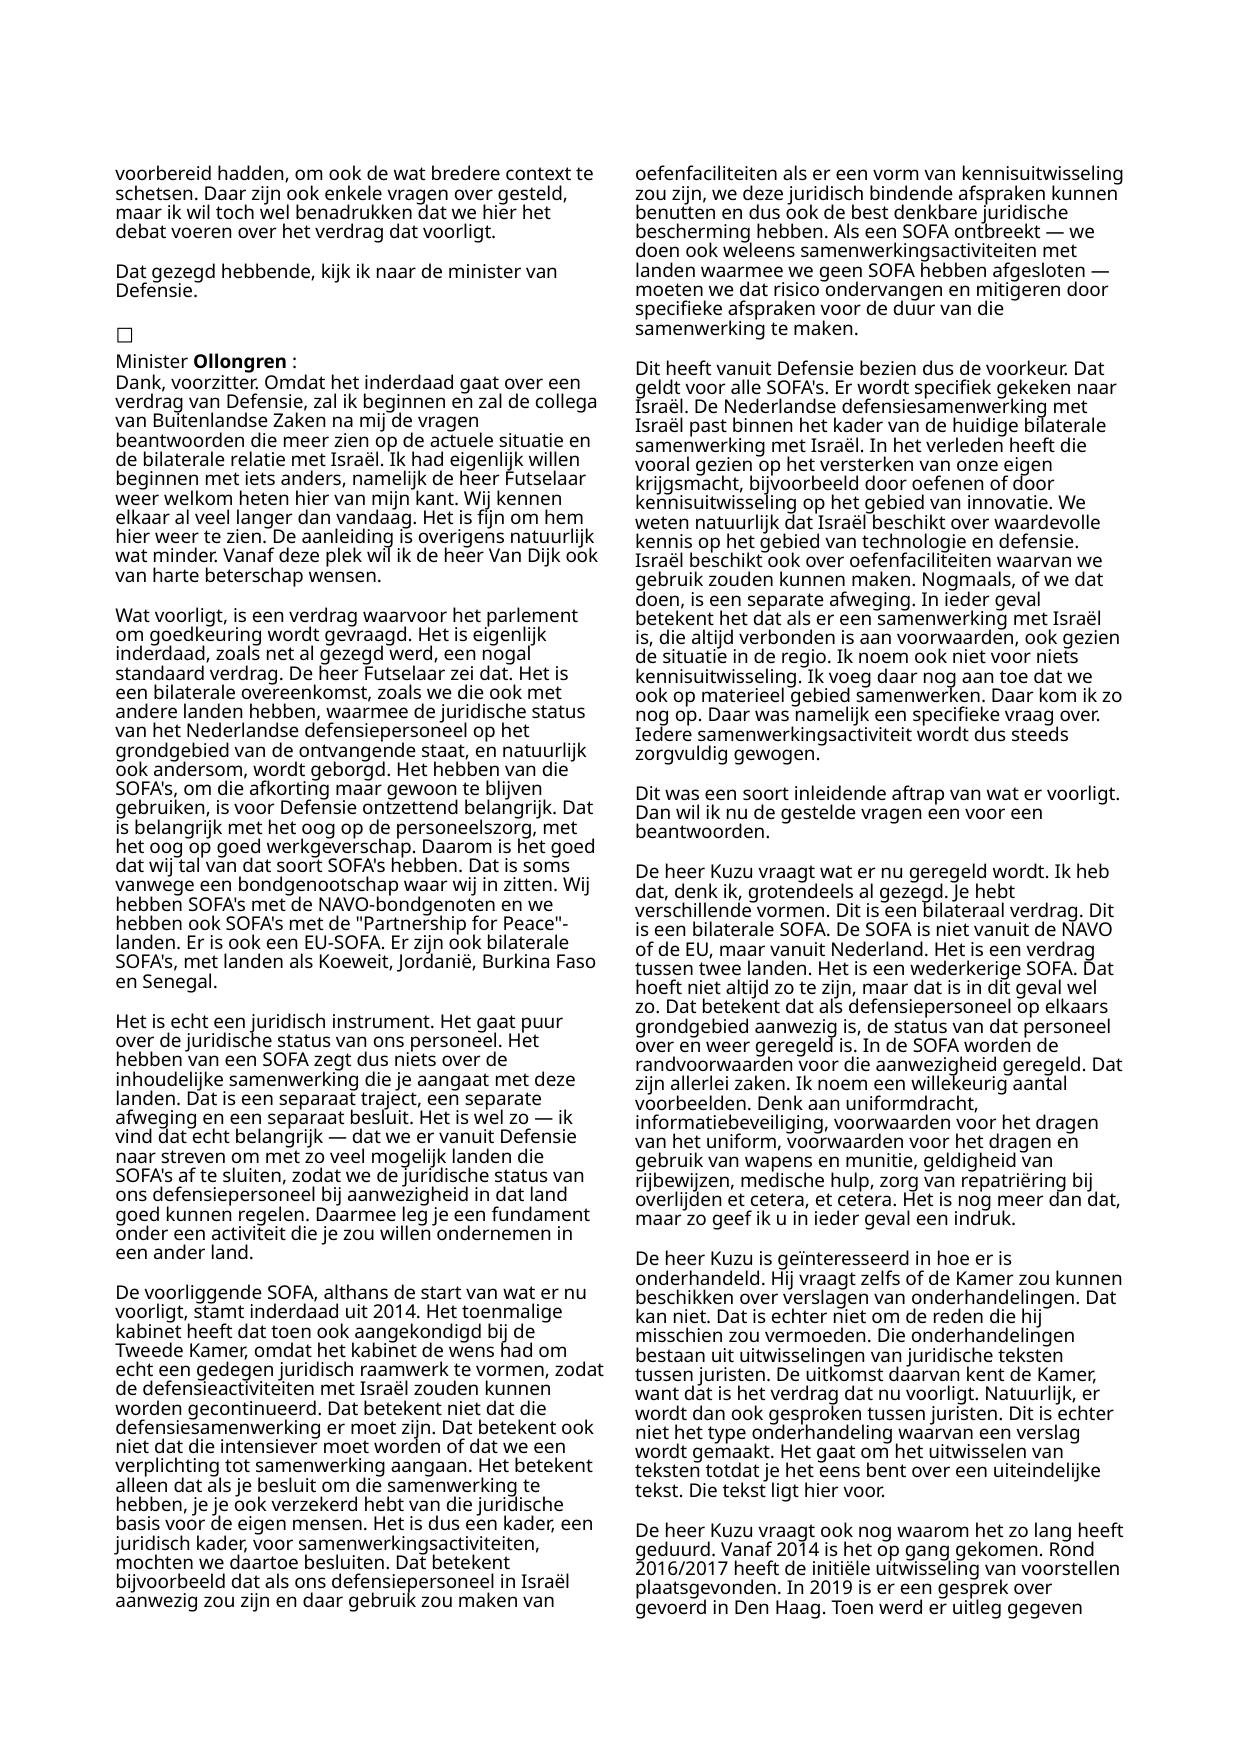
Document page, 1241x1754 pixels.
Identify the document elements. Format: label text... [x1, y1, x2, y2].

text De voorliggende SOFA, althans de start van wat er nu voorligt, stamt inderdaad uit 2014. Het toenmalige kabinet heeft dat toen ook aangekondigd bij de Tweede Kamer, omdat het kabinet de wens had om echt een gedegen juridisch raamwerk te vormen, zodat de defensieactiviteiten met Israël zouden kunnen worden gecontinueerd. Dat betekent niet dat die defensiesamenwerking er moet zijn. Dat betekent ook niet dat die intensiever moet worden of dat we een verplichting tot samenwerking aangaan. Het betekent alleen dat als je besluit om die samenwerking te hebben, je je ook verzekerd hebt van die juridische basis voor de eigen mensen. Het is dus een kader, een juridisch kader, voor samenwerkingsactiviteiten, mochten we daartoe besluiten. Dat betekent bijvoorbeeld dat als ons defensiepersoneel in Israël aanwezig zou zijn en daar gebruik zou maken van [115, 1284, 605, 1612]
text Wat voorligt, is een verdrag waarvoor het parlement om goedkeuring wordt gevraagd. Het is eigenlijk inderdaad, zoals net al gezegd werd, een nogal standaard verdrag. De heer Futselaar zei dat. Het is een bilaterale overeenkomst, zoals we die ook met andere landen hebben, waarmee de juridische status van het Nederlandse defensiepersoneel op het grondgebied van de ontvangende staat, en natuurlijk ook andersom, wordt geborgd. Het hebben van die SOFA's, om die afkorting maar gewoon te blijven gebruiken, is voor Defensie ontzettend belangrijk. Dat is belangrijk met het oog op de personeelszorg, met het oog op goed werkgeverschap. Daarom is het goed dat wij tal van dat soort SOFA's hebben. Dat is soms vanwege een bondgenootschap waar wij in zitten. Wij hebben SOFA's met de NAVO-bondgenoten en we hebben ook SOFA's met de "Partnership for Peace"-landen. Er is ook een EU-SOFA. Er zijn ook bilaterale SOFA's, met landen als Koeweit, Jordanië, Burkina Faso en Senegal. [115, 607, 605, 992]
text Dit was een soort inleidende aftrap van wat er voorligt. Dan wil ik nu de gestelde vragen een voor een beantwoorden. [635, 785, 1125, 843]
text Minister Ollongren : [115, 348, 605, 374]
text Dat gezegd hebbende, kijk ik naar de minister van Defensie. [115, 263, 605, 302]
text oefenfaciliteiten als er een vorm van kennisuitwisseling zou zijn, we deze juridisch bindende afspraken kunnen benutten en dus ook de best denkbare juridische bescherming hebben. Als een SOFA ontbreekt — we doen ook weleens samenwerkingsactiviteiten met landen waarmee we geen SOFA hebben afgesloten — moeten we dat risico ondervangen en mitigeren door specifieke afspraken voor de duur van die samenwerking te maken. [635, 165, 1125, 339]
text De heer Kuzu is geïnteresseerd in hoe er is onderhandeld. Hij vraagt zelfs of de Kamer zou kunnen beschikken over verslagen van onderhandelingen. Dat kan niet. Dat is echter niet om de reden die hij misschien zou vermoeden. Die onderhandelingen bestaan uit uitwisselingen van juridische teksten tussen juristen. De uitkomst daarvan kent de Kamer, want dat is het verdrag dat nu voorligt. Natuurlijk, er wordt dan ook gesproken tussen juristen. Dit is echter niet het type onderhandeling waarvan een verslag wordt gemaakt. Het gaat om het uitwisselen van teksten totdat je het eens bent over een uiteindelijke tekst. Die tekst ligt hier voor. [635, 1250, 1125, 1501]
text De heer Kuzu vraagt ook nog waarom het zo lang heeft geduurd. Vanaf 2014 is het op gang gekomen. Rond 2016/2017 heeft de initiële uitwisseling van voorstellen plaatsgevonden. In 2019 is er een gesprek over gevoerd in Den Haag. Toen werd er uitleg gegeven [635, 1522, 1125, 1618]
text Dit heeft vanuit Defensie bezien dus de voorkeur. Dat geldt voor alle SOFA's. Er wordt specifiek gekeken naar Israël. De Nederlandse defensiesamenwerking met Israël past binnen het kader van de huidige bilaterale samenwerking met Israël. In het verleden heeft die vooral gezien op het versterken van onze eigen krijgsmacht, bijvoorbeeld door oefenen of door kennisuitwisseling op het gebied van innovatie. We weten natuurlijk dat Israël beschikt over waardevolle kennis op het gebied van technologie en defensie. Israël beschikt ook over oefenfaciliteiten waarvan we gebruik zouden kunnen maken. Nogmaals, of we dat doen, is een separate afweging. In ieder geval betekent het dat als er een samenwerking met Israël is, die altijd verbonden is aan voorwaarden, ook gezien de situatie in de regio. Ik noem ook niet voor niets kennisuitwisseling. Ik voeg daar nog aan toe dat we ook op materieel gebied samenwerken. Daar kom ik zo nog op. Daar was namelijk een specifieke vraag over. Iedere samenwerkingsactiviteit wordt dus steeds zorgvuldig gewogen. [635, 359, 1125, 764]
text De heer Kuzu vraagt wat er nu geregeld wordt. Ik heb dat, denk ik, grotendeels al gezegd. Je hebt verschillende vormen. Dit is een bilateraal verdrag. Dit is een bilaterale SOFA. De SOFA is niet vanuit de NAVO of de EU, maar vanuit Nederland. Het is een verdrag tussen twee landen. Het is een wederkerige SOFA. Dat hoeft niet altijd zo te zijn, maar dat is in dit geval wel zo. Dat betekent dat als defensiepersoneel op elkaars grondgebied aanwezig is, de status van dat personeel over en weer geregeld is. In de SOFA worden de randvoorwaarden voor die aanwezigheid geregeld. Dat zijn allerlei zaken. Ik noem een willekeurig aantal voorbeelden. Denk aan uniformdracht, informatiebeveiliging, voorwaarden voor het dragen van het uniform, voorwaarden voor het dragen en gebruik van wapens en munitie, geldigheid van rijbewijzen, medische hulp, zorg van repatriëring bij overlijden et cetera, et cetera. Het is nog meer dan dat, maar zo geef ik u in ieder geval een indruk. [635, 863, 1125, 1229]
text Het is echt een juridisch instrument. Het gaat puur over de juridische status van ons personeel. Het hebben van een SOFA zegt dus niets over de inhoudelijke samenwerking die je aangaat met deze landen. Dat is een separaat traject, een separate afweging en een separaat besluit. Het is wel zo — ik vind dat echt belangrijk — dat we er vanuit Defensie naar streven om met zo veel mogelijk landen die SOFA's af te sluiten, zodat we de juridische status van ons defensiepersoneel bij aanwezigheid in dat land goed kunnen regelen. Daarmee leg je een fundament onder een activiteit die je zou willen ondernemen in een ander land. [115, 1013, 605, 1263]
text voorbereid hadden, om ook de wat bredere context te schetsen. Daar zijn ook enkele vragen over gesteld, maar ik wil toch wel benadrukken dat we hier het debat voeren over het verdrag dat voorligt. [115, 165, 605, 242]
text Dank, voorzitter. Omdat het inderdaad gaat over een verdrag van Defensie, zal ik beginnen en zal de collega van Buitenlandse Zaken na mij de vragen beantwoorden die meer zien op de actuele situatie en de bilaterale relatie met Israël. Ik had eigenlijk willen beginnen met iets anders, namelijk de heer Futselaar weer welkom heten hier van mijn kant. Wij kennen elkaar al veel langer dan vandaag. Het is fijn om hem hier weer te zien. De aanleiding is overigens natuurlijk wat minder. Vanaf deze plek wil ik de heer Van Dijk ook van harte beterschap wensen. [115, 374, 605, 586]
text ⬜ [115, 322, 605, 348]
